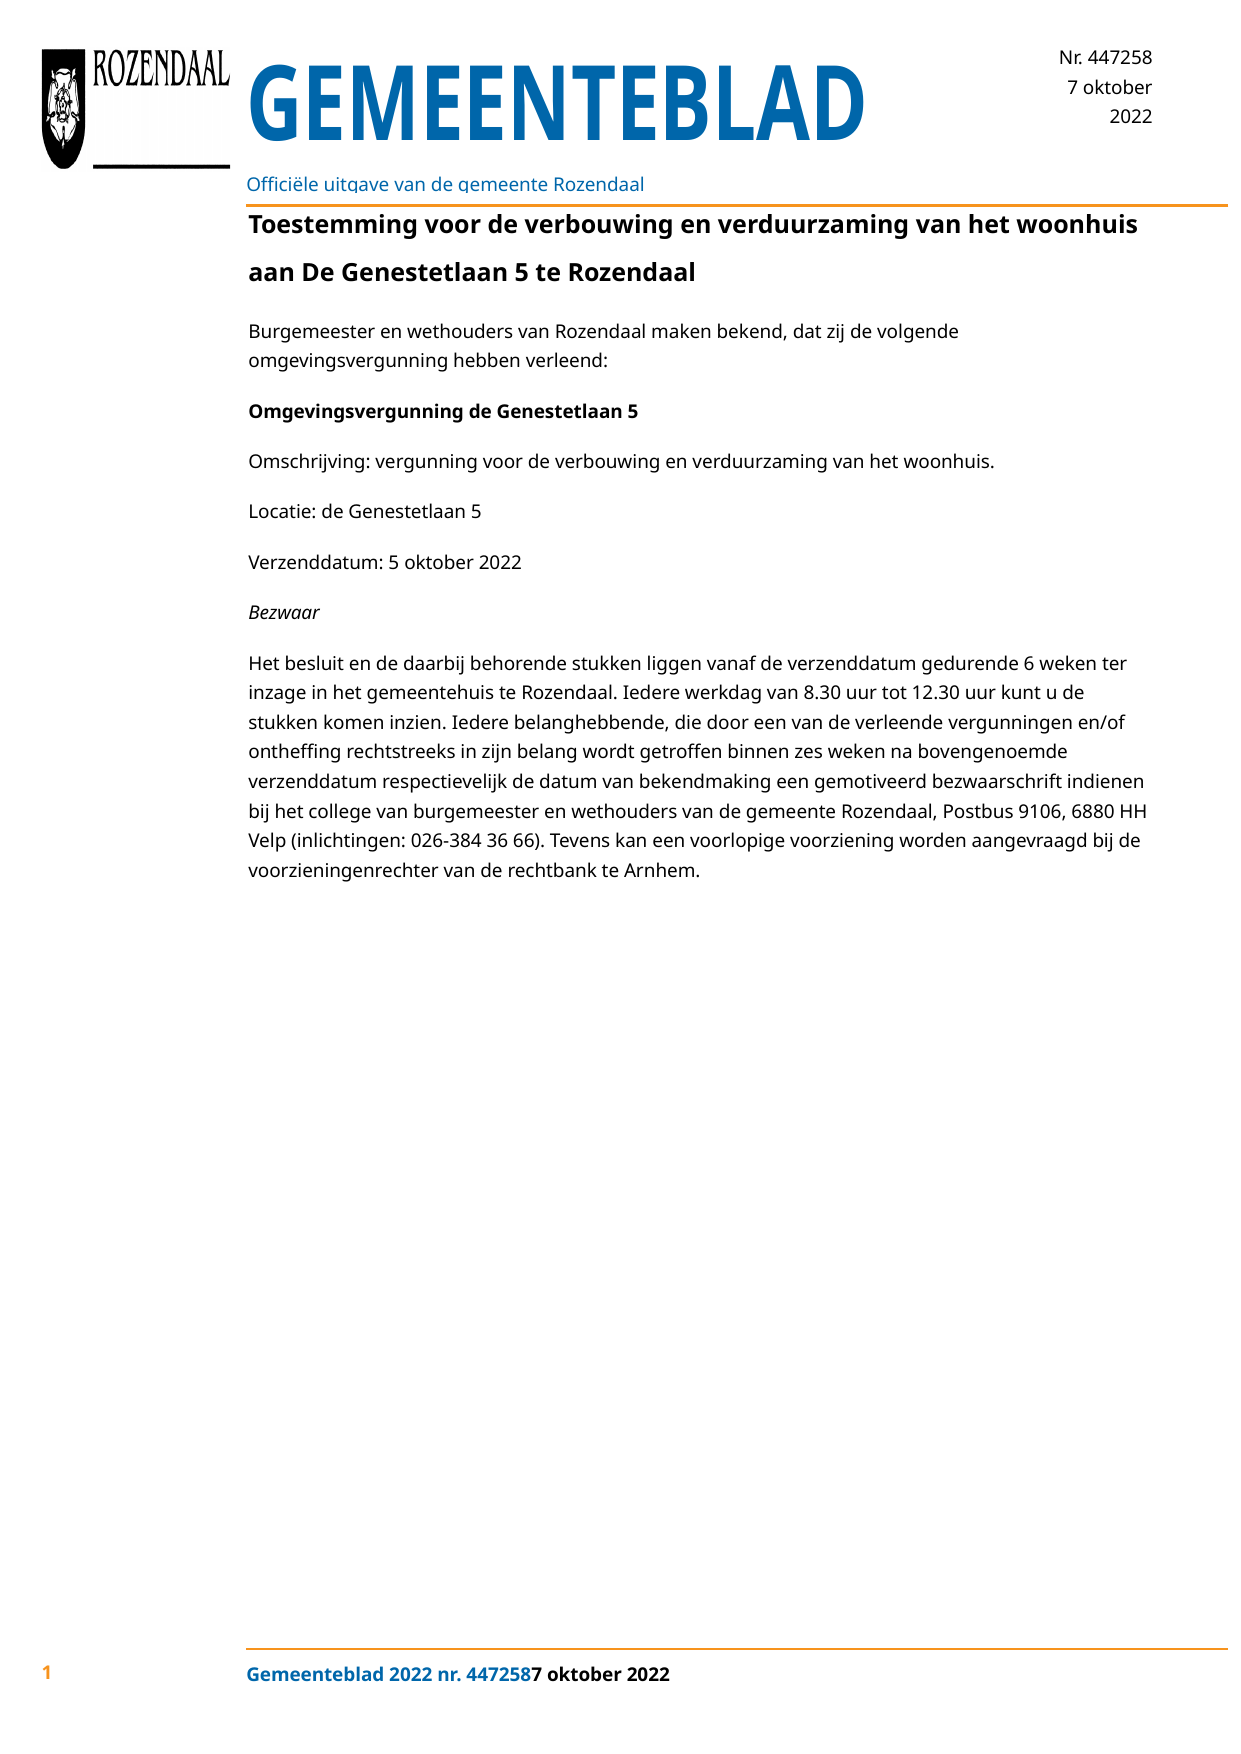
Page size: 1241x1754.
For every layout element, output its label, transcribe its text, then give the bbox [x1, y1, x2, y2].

text Verzenddatum: 5 oktober 2022 [248, 549, 1152, 575]
text Locatie: de Genestetlaan 5 [248, 499, 1152, 524]
text Omschrijving: vergunning voor de verbouwing en verduurzaming van het woonhuis. [248, 448, 1152, 474]
text Toestemming voor de verbouwing en verduurzaming van het woonhuis aan De Genestetlaan 5 te Rozendaal [248, 207, 1152, 288]
text Burgemeester en wethouders van Rozendaal maken bekend, dat zij de volgende omgevingsvergunning hebben verleend: [248, 318, 1152, 373]
text Bezwaar [248, 599, 1152, 625]
text Omgevingsvergunning de Genestetlaan 5 [248, 398, 1152, 424]
picture [41, 47, 231, 172]
text Het besluit en de daarbij behorende stukken liggen vanaf de verzenddatum gedurende 6 weken ter inzage in het gemeentehuis te Rozendaal. Iedere werkdag van 8.30 uur tot 12.30 uur kunt u de stukken komen inzien. Iedere belanghebbende, die door een van de verleende vergunningen en/of ontheffing rechtstreeks in zijn belang wordt getroffen binnen zes weken na bovengenoemde verzenddatum respectievelijk de datum van bekendmaking een gemotiveerd bezwaarschrift indienen bij het college van burgemeester en wethouders van de gemeente Rozendaal, Postbus 9106, 6880 HH Velp (inlichtingen: 026-384 36 66). Tevens kan een voorlopige voorziening worden aangevraagd bij de voorzieningenrechter van de rechtbank te Arnhem. [248, 650, 1152, 883]
